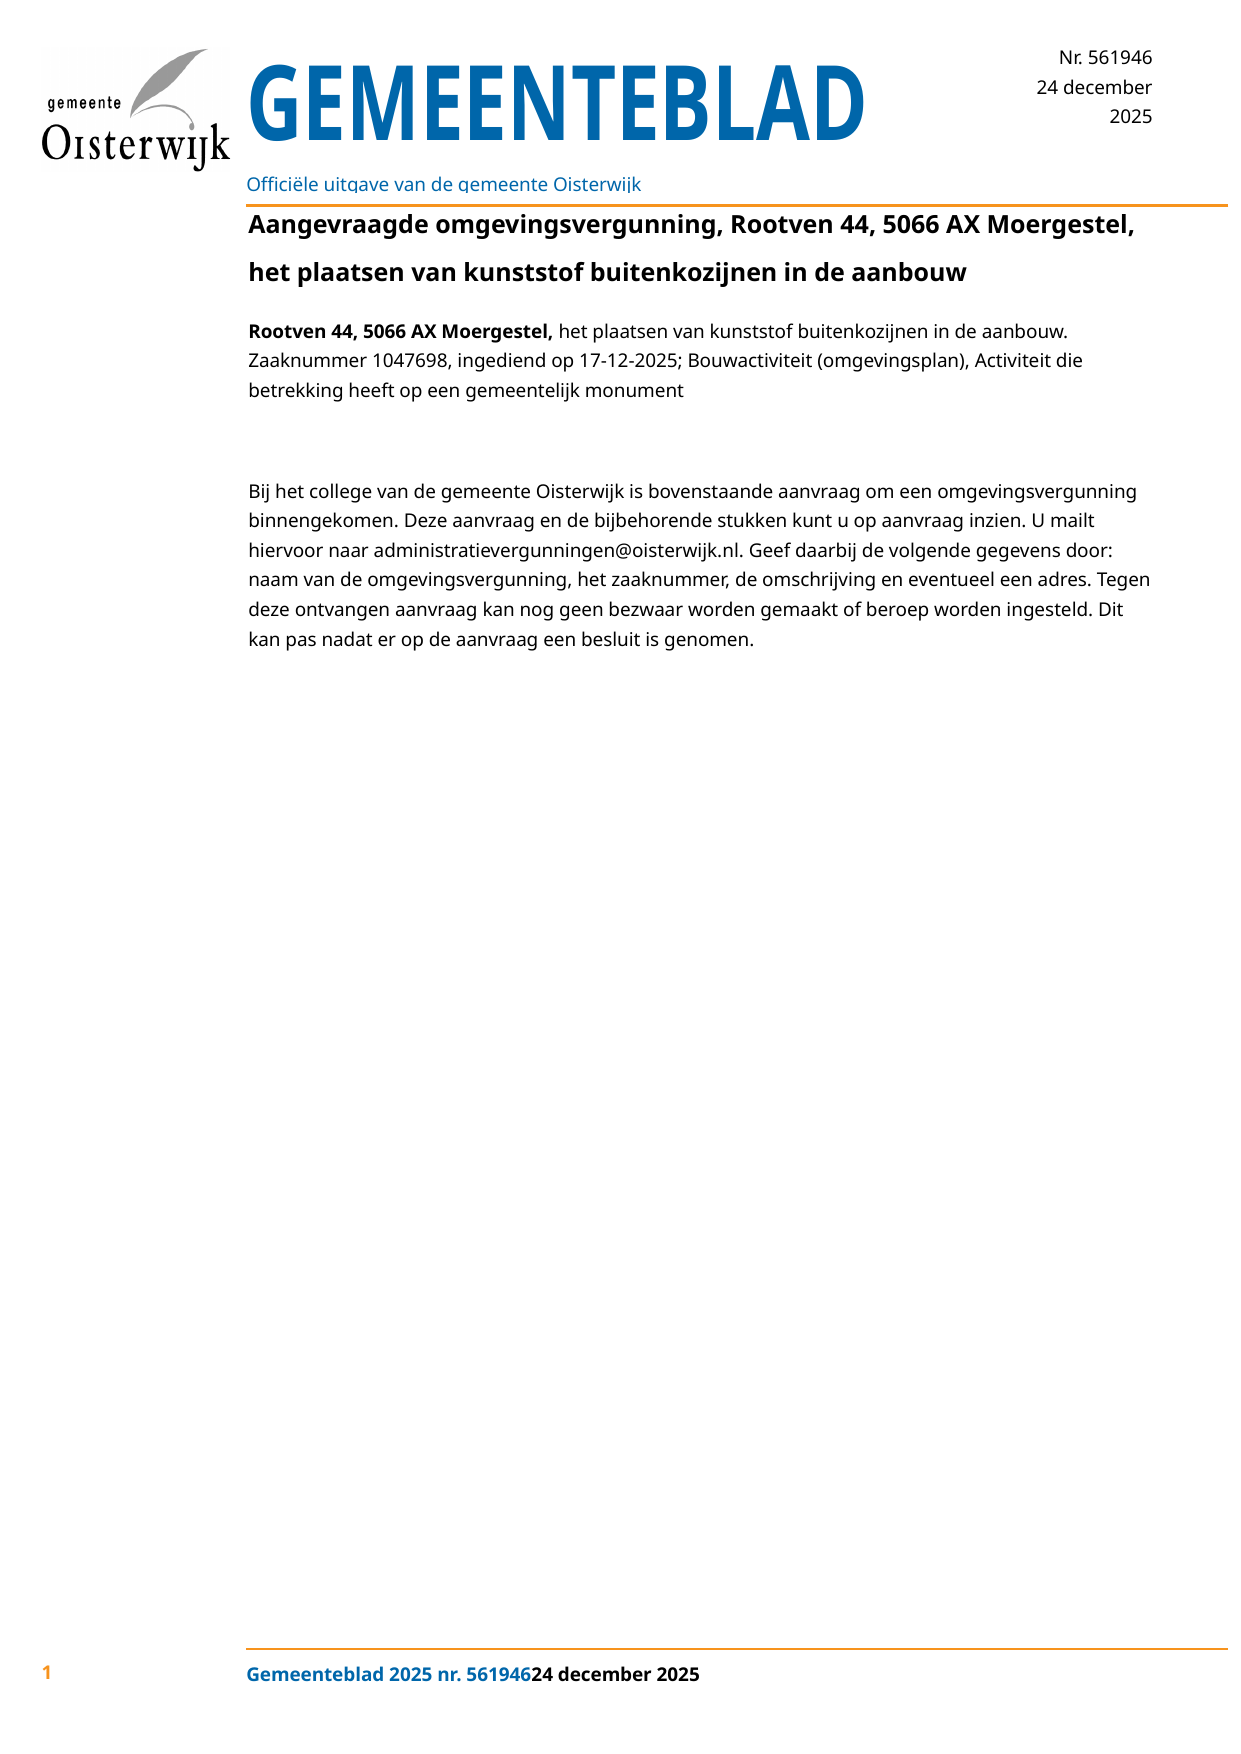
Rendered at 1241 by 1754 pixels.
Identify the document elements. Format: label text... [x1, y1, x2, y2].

text Aangevraagde omgevingsvergunning, Rootven 44, 5066 AX Moergestel, het plaatsen van kunststof buitenkozijnen in de aanbouw [248, 207, 1152, 288]
picture [41, 47, 231, 172]
text Bij het college van de gemeente Oisterwijk is bovenstaande aanvraag om een omgevingsvergunning binnengekomen. Deze aanvraag en de bijbehorende stukken kunt u op aanvraag inzien. U mailt hiervoor naar administratievergunningen@oisterwijk.nl. Geef daarbij de volgende gegevens door: naam van de omgevingsvergunning, het zaaknummer, de omschrijving en eventueel een adres. Tegen deze ontvangen aanvraag kan nog geen bezwaar worden gemaakt of beroep worden ingesteld. Dit kan pas nadat er op de aanvraag een besluit is genomen. [248, 478, 1152, 652]
text Rootven 44, 5066 AX Moergestel, het plaatsen van kunststof buitenkozijnen in de aanbouw. Zaaknummer 1047698, ingediend op 17-12-2025; Bouwactiviteit (omgevingsplan), Activiteit die betrekking heeft op een gemeentelijk monument [248, 318, 1152, 403]
